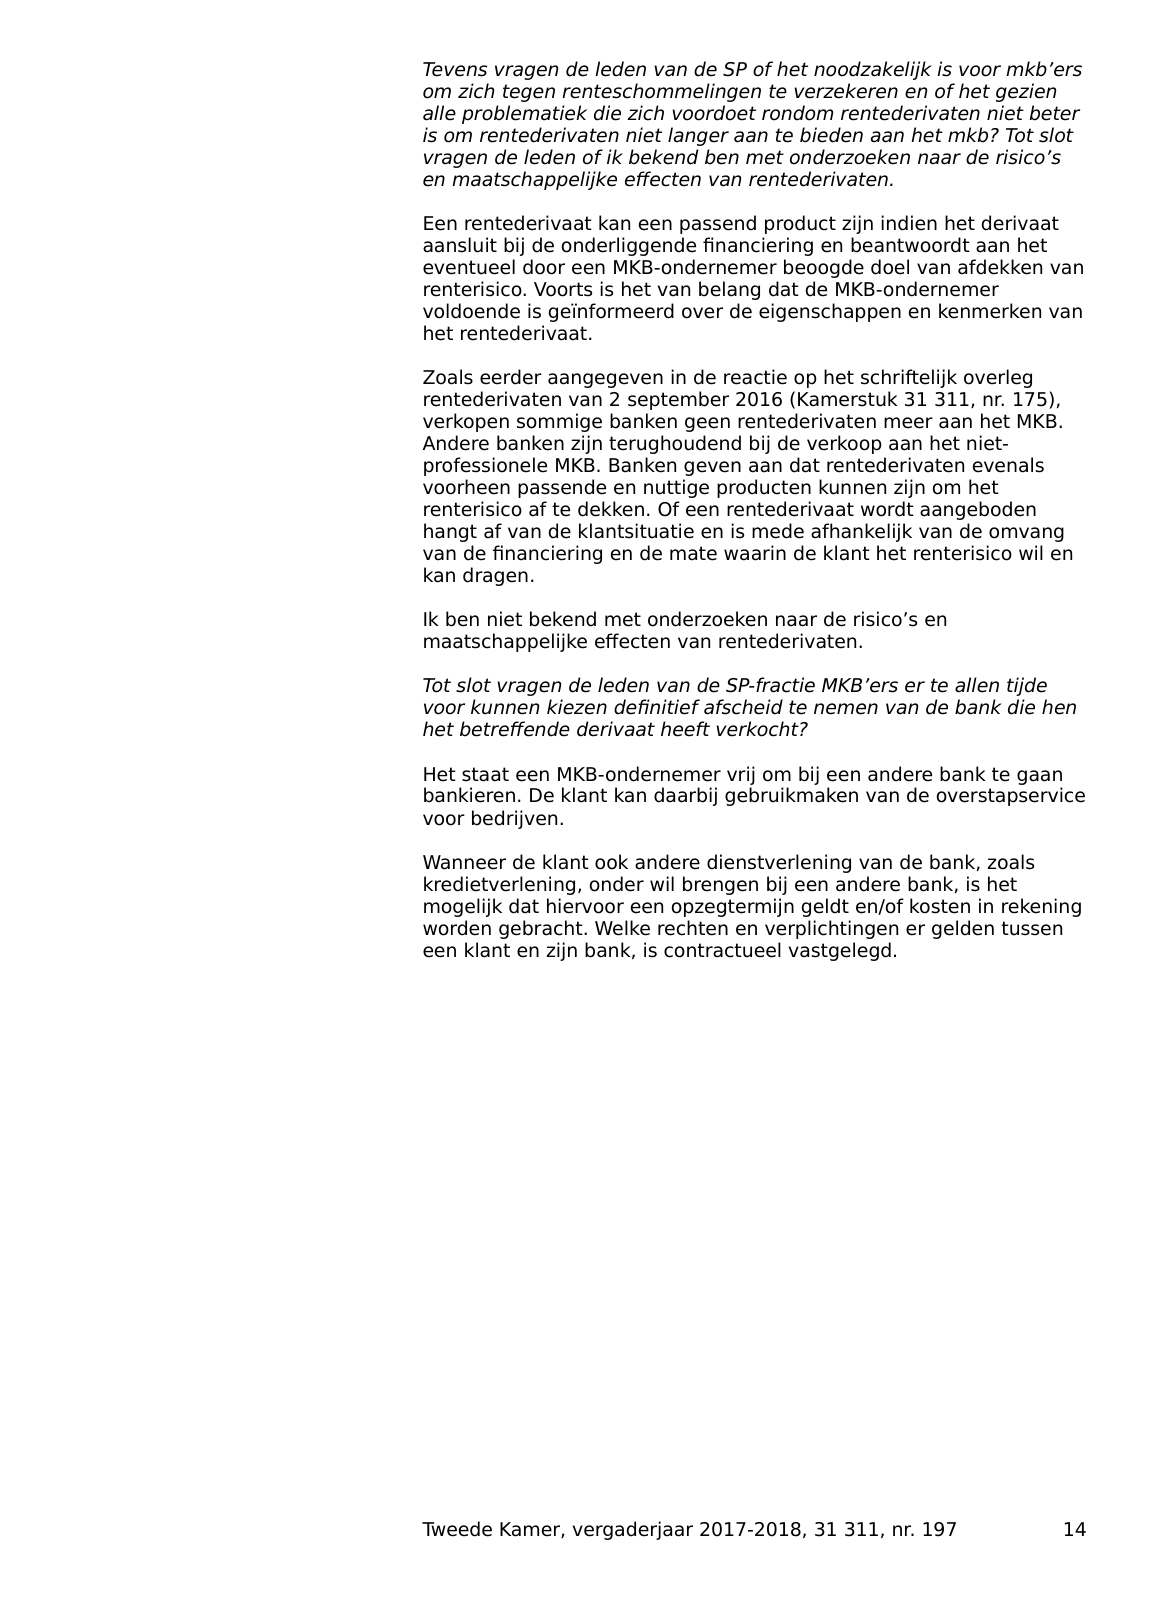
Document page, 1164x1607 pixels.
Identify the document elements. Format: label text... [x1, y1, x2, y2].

text Tot slot vragen de leden van de SP-fractie MKB’ers er te allen tijde voor kunnen kiezen definitief afscheid te nemen van de bank die hen het betreffende derivaat heeft verkocht? [422, 675, 1087, 741]
text Tevens vragen de leden van de SP of het noodzakelijk is voor mkb’ers om zich tegen renteschommelingen te verzekeren en of het gezien alle problematiek die zich voordoet rondom rentederivaten niet beter is om rentederivaten niet langer aan te bieden aan het mkb? Tot slot vragen de leden of ik bekend ben met onderzoeken naar de risico’s en maatschappelijke effecten van rentederivaten. [422, 59, 1087, 191]
text Wanneer de klant ook andere dienstverlening van de bank, zoals kredietverlening, onder wil brengen bij een andere bank, is het mogelijk dat hiervoor een opzegtermijn geldt en/of kosten in rekening worden gebracht. Welke rechten en verplichtingen er gelden tussen een klant en zijn bank, is contractueel vastgelegd. [422, 852, 1087, 961]
text Ik ben niet bekend met onderzoeken naar de risico’s en maatschappelijke effecten van rentederivaten. [422, 609, 1087, 653]
text Een rentederivaat kan een passend product zijn indien het derivaat aansluit bij de onderliggende financiering en beantwoordt aan het eventueel door een MKB-ondernemer beoogde doel van afdekken van renterisico. Voorts is het van belang dat de MKB-ondernemer voldoende is geïnformeerd over de eigenschappen en kenmerken van het rentederivaat. [422, 213, 1087, 345]
text Het staat een MKB-ondernemer vrij om bij een andere bank te gaan bankieren. De klant kan daarbij gebruikmaken van de overstapservice voor bedrijven. [422, 763, 1087, 829]
text Zoals eerder aangegeven in de reactie op het schriftelijk overleg rentederivaten van 2 september 2016 (Kamerstuk 31 311, nr. 175), verkopen sommige banken geen rentederivaten meer aan het MKB. Andere banken zijn terughoudend bij de verkoop aan het niet-professionele MKB. Banken geven aan dat rentederivaten evenals voorheen passende en nuttige producten kunnen zijn om het renterisico af te dekken. Of een rentederivaat wordt aangeboden hangt af van de klantsituatie en is mede afhankelijk van de omvang van de financiering en de mate waarin de klant het renterisico wil en kan dragen. [422, 367, 1087, 587]
